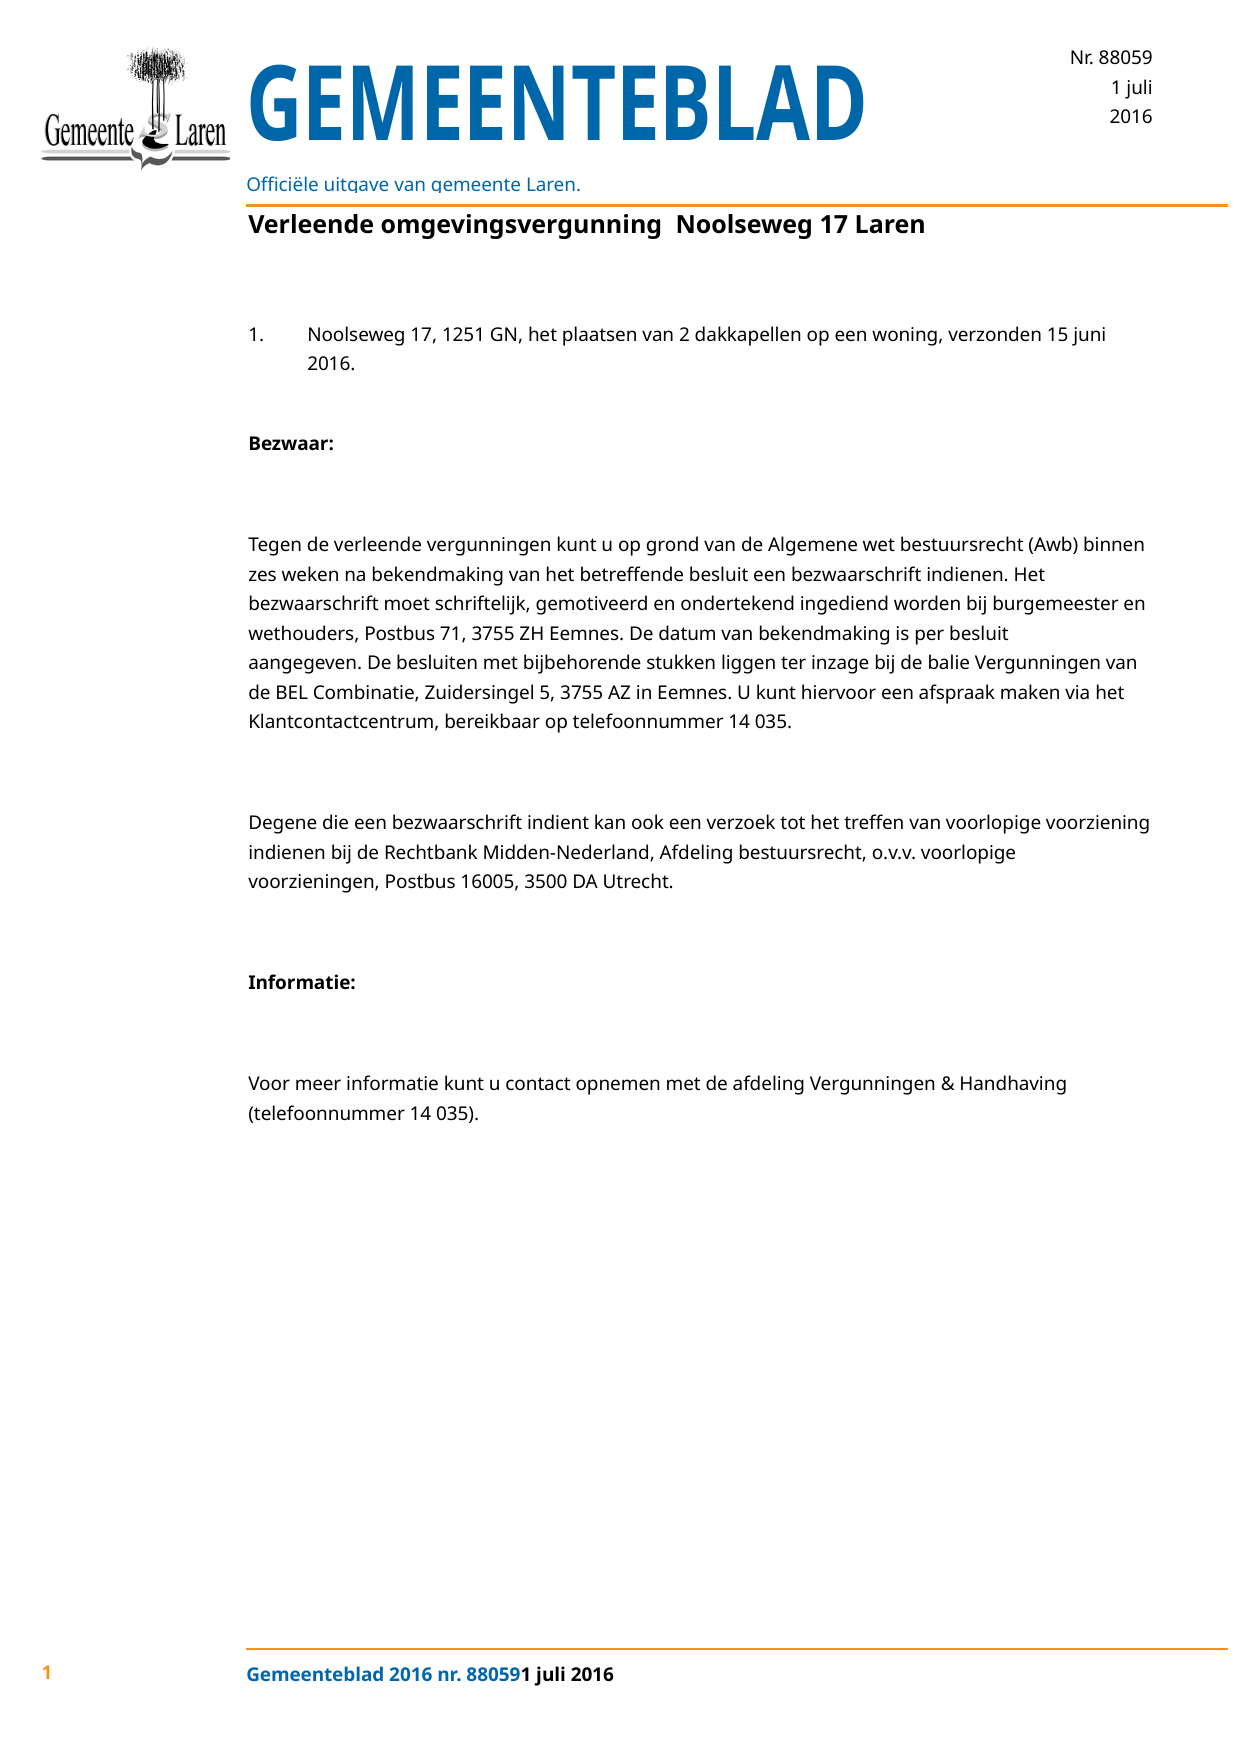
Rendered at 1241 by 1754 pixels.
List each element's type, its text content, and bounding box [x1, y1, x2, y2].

text Degene die een bezwaarschrift indient kan ook een verzoek tot het treffen van voorlopige voorziening indienen bij de Rechtbank Midden-Nederland, Afdeling bestuursrecht, o.v.v. voorlopige voorzieningen, Postbus 16005, 3500 DA Utrecht. [248, 809, 1152, 894]
text Bezwaar: [248, 430, 1152, 456]
list Noolseweg 17, 1251 GN, het plaatsen van 2 dakkapellen op een woning, verzonden 15 juni 2016. [248, 321, 1152, 376]
text Verleende omgevingsvergunning Noolseweg 17 Laren [248, 207, 1152, 241]
picture [41, 47, 231, 172]
text Informatie: [248, 969, 1152, 995]
text Voor meer informatie kunt u contact opnemen met de afdeling Vergunningen & Handhaving (telefoonnummer 14 035). [248, 1070, 1152, 1126]
text Tegen de verleende vergunningen kunt u op grond van de Algemene wet bestuursrecht (Awb) binnen zes weken na bekendmaking van het betreffende besluit een bezwaarschrift indienen. Het bezwaarschrift moet schriftelijk, gemotiveerd en ondertekend ingediend worden bij burgemeester en wethouders, Postbus 71, 3755 ZH Eemnes. De datum van bekendmaking is per besluit aangegeven. De besluiten met bijbehorende stukken liggen ter inzage bij de balie Vergunningen van de BEL Combinatie, Zuidersingel 5, 3755 AZ in Eemnes. U kunt hiervoor een afspraak maken via het Klantcontactcentrum, bereikbaar op telefoonnummer 14 035. [248, 531, 1152, 734]
